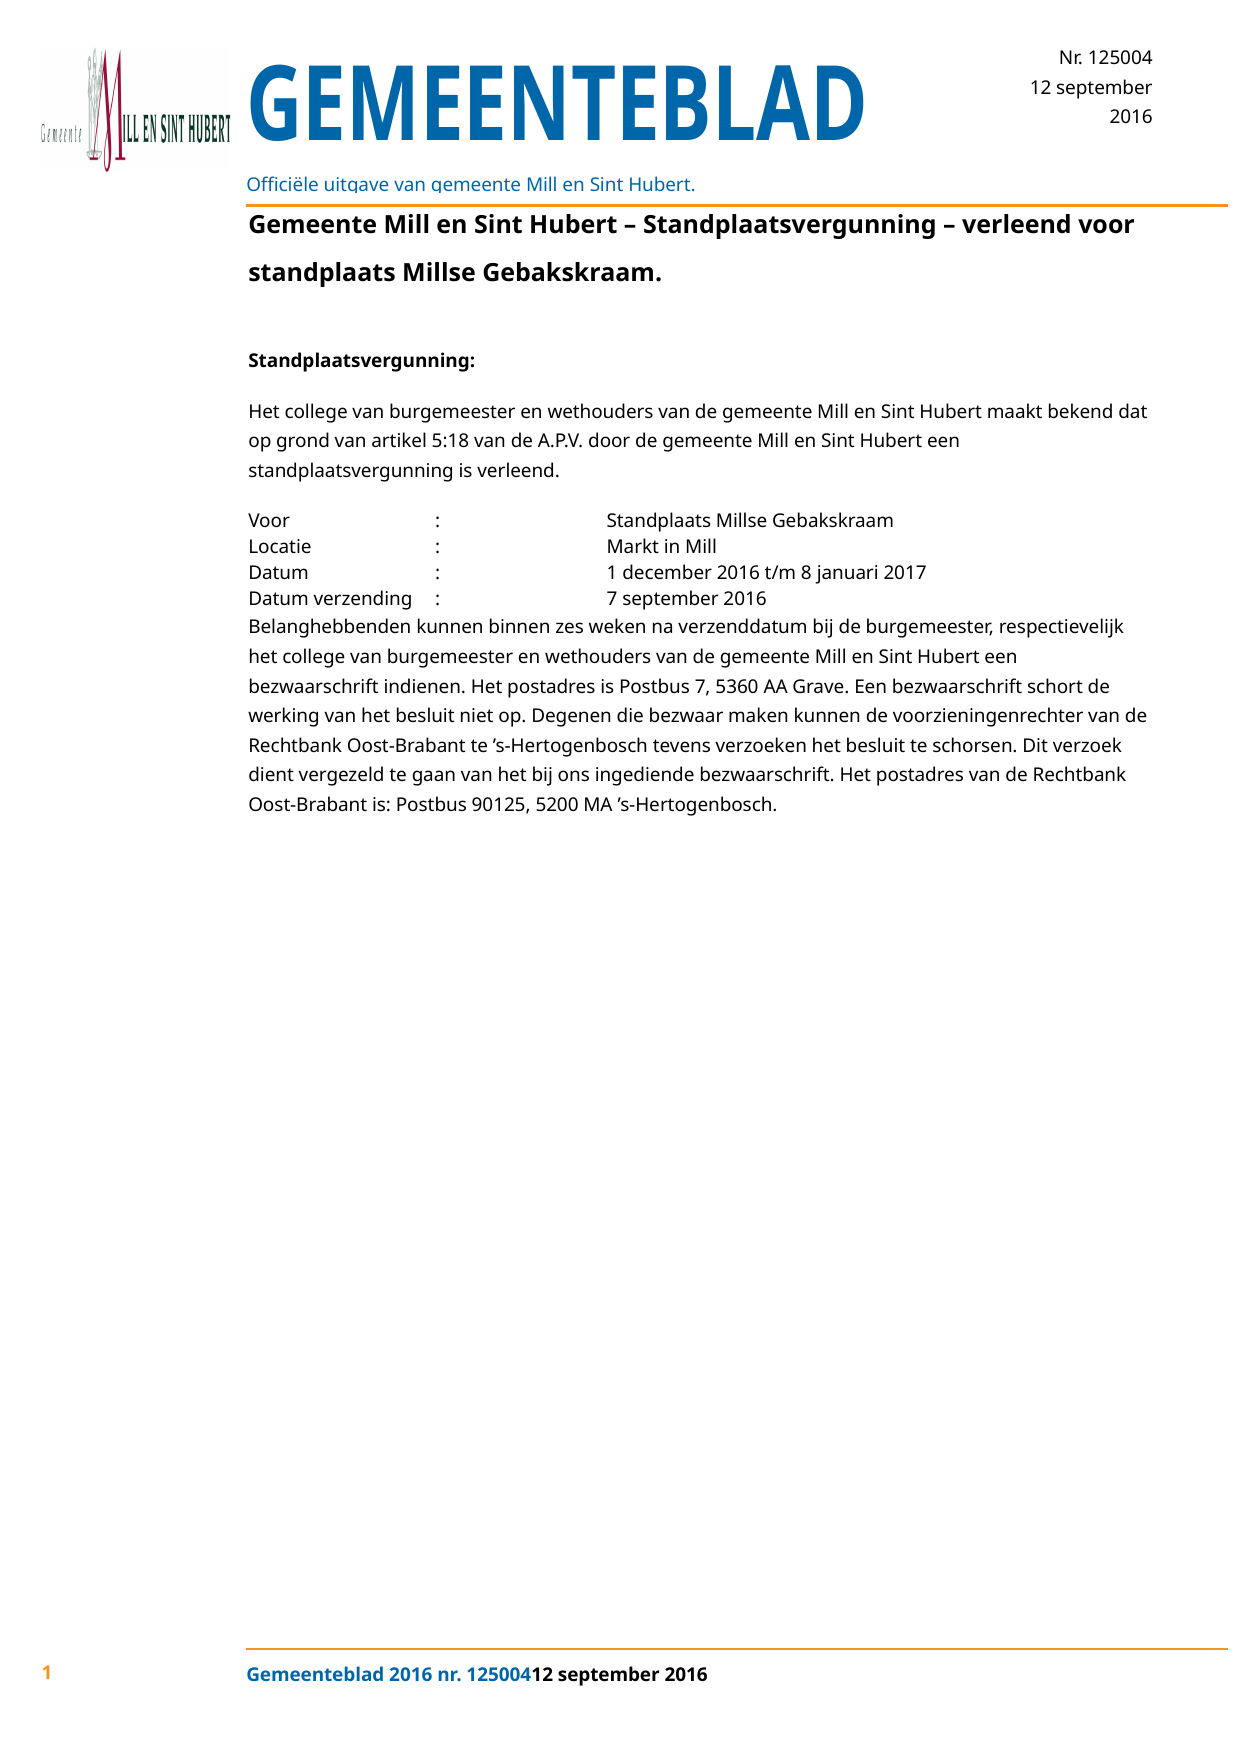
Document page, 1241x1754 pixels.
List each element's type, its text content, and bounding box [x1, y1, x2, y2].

table_cell Datum [248, 559, 435, 585]
table_header Standplaats Millse Gebakskraam [606, 508, 1152, 533]
table_cell Markt in Mill [606, 533, 1152, 559]
table_header : [435, 508, 606, 533]
table_cell 1 december 2016 t/m 8 januari 2017 [606, 559, 1152, 585]
table_header Voor [248, 508, 435, 533]
table_cell : [435, 533, 606, 559]
text Het college van burgemeester en wethouders van de gemeente Mill en Sint Hubert maakt bekend dat op grond van artikel 5:18 van de A.P.V. door de gemeente Mill en Sint Hubert een standplaatsvergunning is verleend. [248, 398, 1152, 483]
text Belanghebbenden kunnen binnen zes weken na verzenddatum bij de burgemeester, respectievelijk het college van burgemeester en wethouders van de gemeente Mill en Sint Hubert een bezwaarschrift indienen. Het postadres is Postbus 7, 5360 AA Grave. Een bezwaarschrift schort de werking van het besluit niet op. Degenen die bezwaar maken kunnen de voorzieningenrechter van de Rechtbank Oost-Brabant te ’s-Hertogenbosch tevens verzoeken het besluit te schorsen. Dit verzoek dient vergezeld te gaan van het bij ons ingediende bezwaarschrift. Het postadres van de Rechtbank Oost-Brabant is: Postbus 90125, 5200 MA ’s-Hertogenbosch. [248, 614, 1152, 817]
table_cell Datum verzending [248, 585, 435, 611]
table_cell 7 september 2016 [606, 585, 1152, 611]
text Standplaatsvergunning: [248, 347, 1152, 373]
picture [41, 47, 231, 172]
text Gemeente Mill en Sint Hubert – Standplaatsvergunning – verleend voor standplaats Millse Gebakskraam. [248, 207, 1152, 288]
table_cell : [435, 559, 606, 585]
table_cell : [435, 585, 606, 611]
table_cell Locatie [248, 533, 435, 559]
